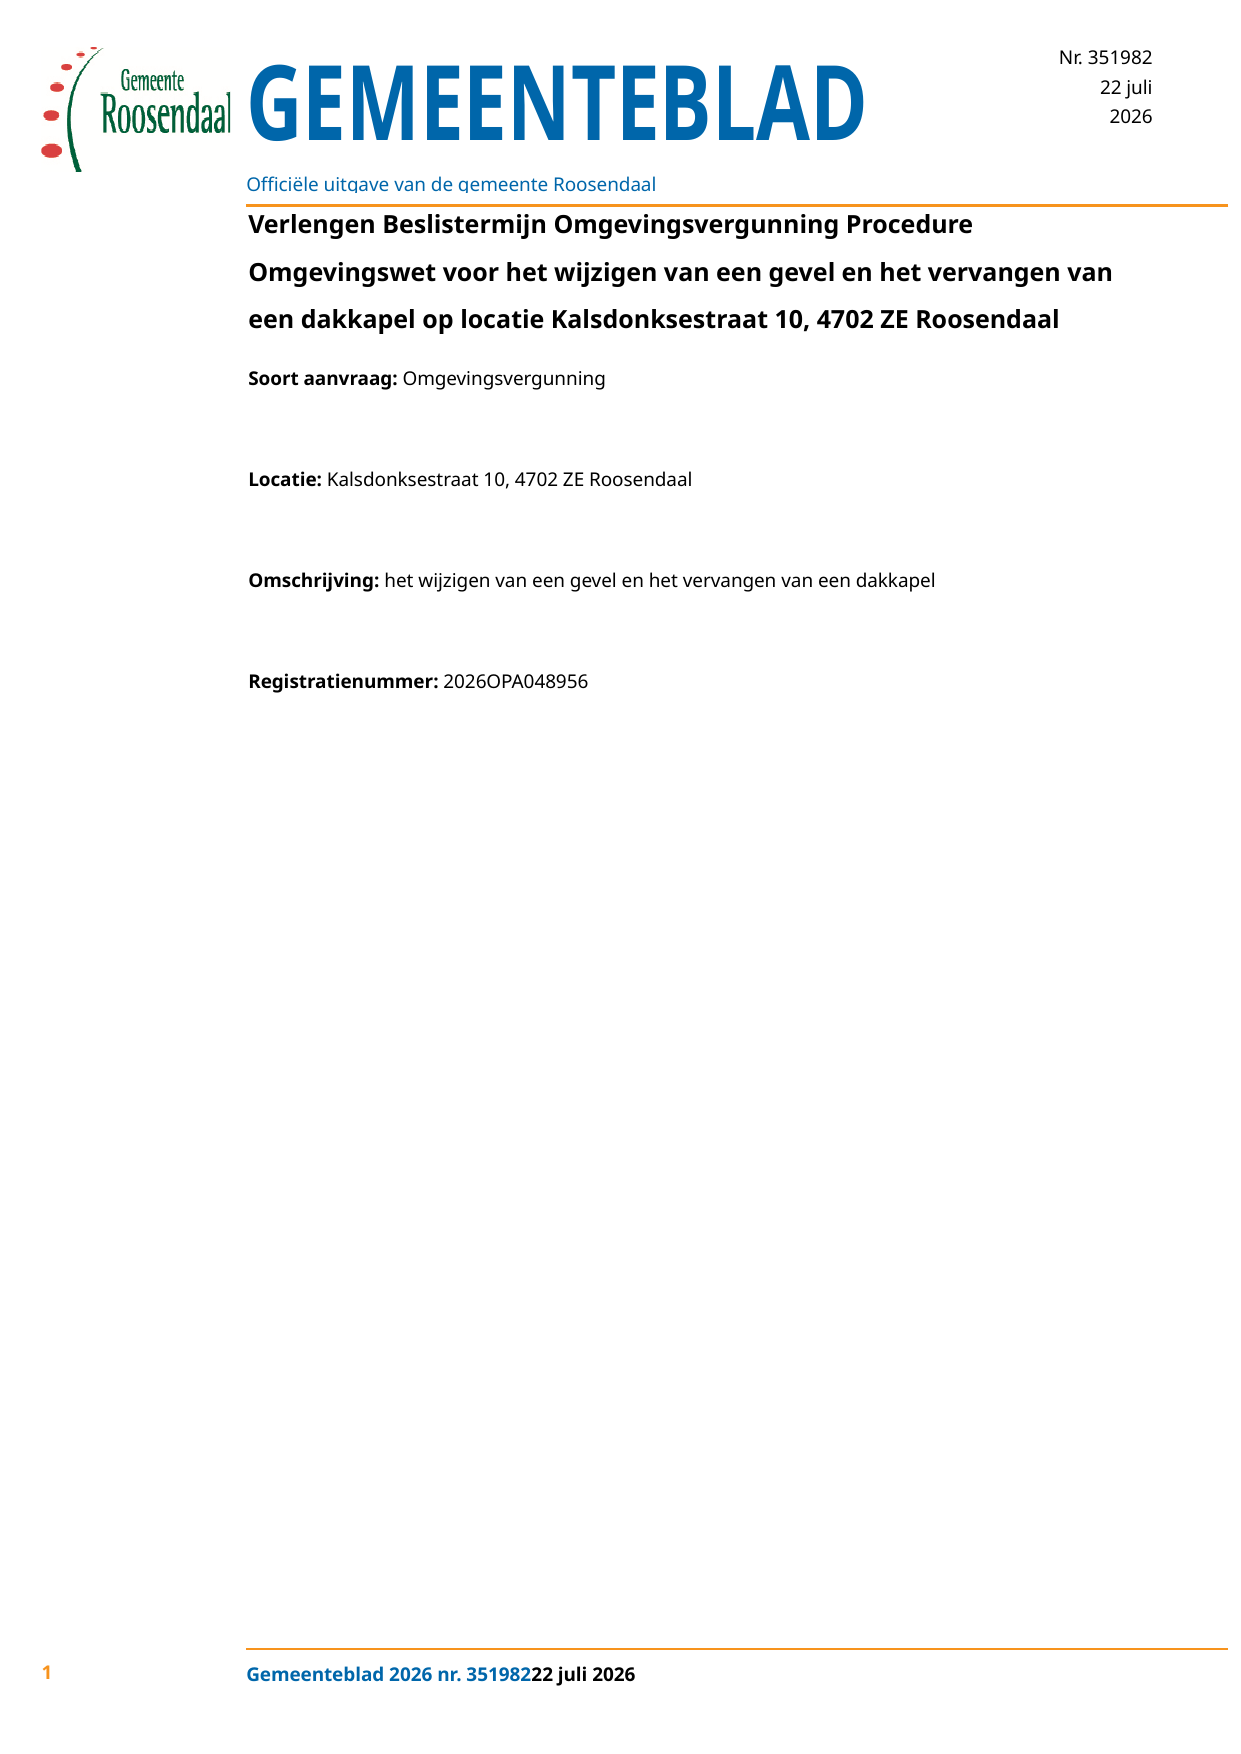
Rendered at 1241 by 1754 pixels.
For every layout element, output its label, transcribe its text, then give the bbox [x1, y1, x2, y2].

text Verlengen Beslistermijn Omgevingsvergunning Procedure Omgevingswet voor het wijzigen van een gevel en het vervangen van een dakkapel op locatie Kalsdonksestraat 10, 4702 ZE Roosendaal [248, 207, 1152, 336]
text Soort aanvraag: Omgevingsvergunning [248, 366, 1152, 391]
picture [41, 47, 231, 172]
text Registratienummer: 2026OPA048956 [248, 668, 1152, 694]
text Locatie: Kalsdonksestraat 10, 4702 ZE Roosendaal [248, 466, 1152, 492]
text Omschrijving: het wijzigen van een gevel en het vervangen van een dakkapel [248, 567, 1152, 593]
